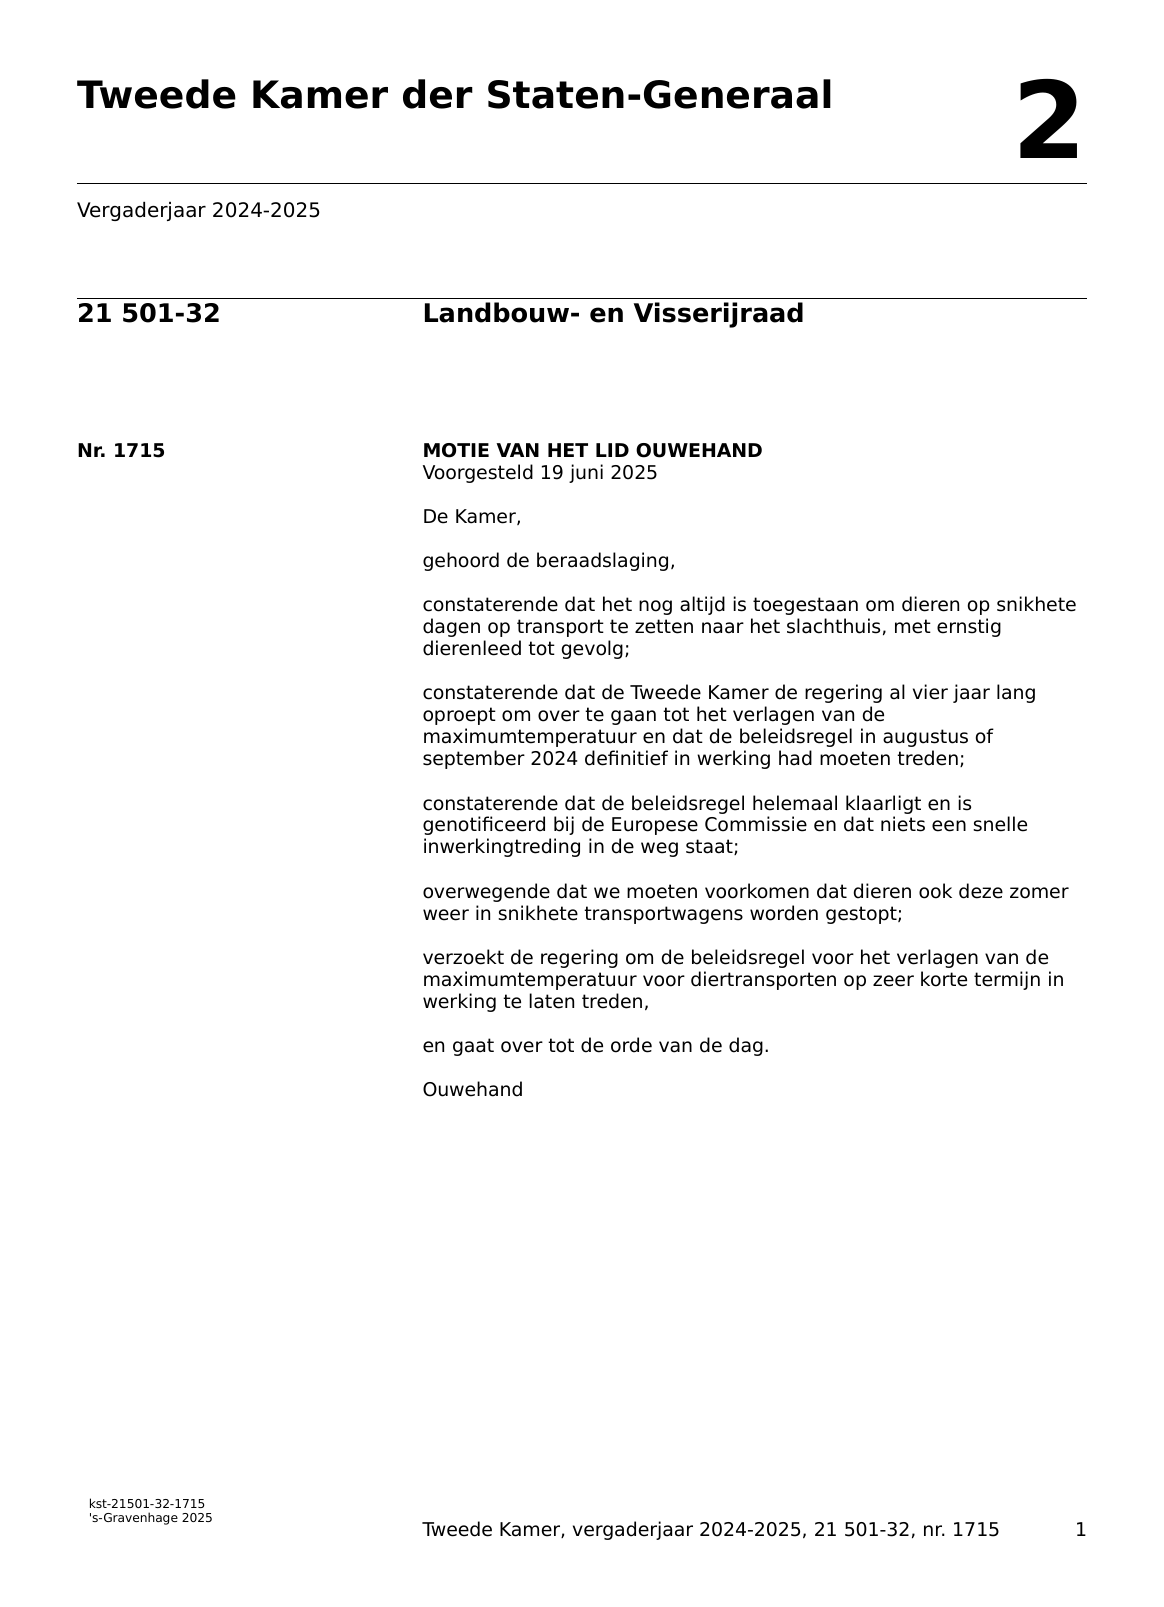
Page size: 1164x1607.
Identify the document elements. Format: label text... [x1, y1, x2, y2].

text Ouwehand [422, 1079, 1087, 1101]
table_header 2 [886, 59, 1087, 183]
subtitle 21 501-32 Landbouw- en Visserijraad [77, 299, 1087, 329]
table_cell Vergaderjaar 2024-2025 [77, 184, 1087, 298]
text en gaat over tot de orde van de dag. [422, 1035, 1087, 1057]
text constaterende dat de beleidsregel helemaal klaarligt en is genotificeerd bij de Europese Commissie en dat niets een snelle inwerkingtreding in de weg staat; [422, 792, 1087, 858]
text 's-Gravenhage 2025 [88, 1511, 323, 1525]
text constaterende dat het nog altijd is toegestaan om dieren op snikhete dagen op transport te zetten naar het slachthuis, met ernstig dierenleed tot gevolg; [422, 594, 1087, 660]
table_header Tweede Kamer der Staten-Generaal [77, 59, 886, 183]
text constaterende dat de Tweede Kamer de regering al vier jaar lang oproept om over te gaan tot het verlagen van de maximumtemperatuur en dat de beleidsregel in augustus of september 2024 definitief in werking had moeten treden; [422, 682, 1087, 770]
text kst-21501-32-1715 [88, 1497, 323, 1511]
text verzoekt de regering om de beleidsregel voor het verlagen van de maximumtemperatuur voor diertransporten op zeer korte termijn in werking te laten treden, [422, 947, 1087, 1013]
text gehoord de beraadslaging, [422, 550, 1087, 572]
text overwegende dat we moeten voorkomen dat dieren ook deze zomer weer in snikhete transportwagens worden gestopt; [422, 881, 1087, 924]
subtitle Nr. 1715 MOTIE VAN HET LID OUWEHAND [77, 440, 1087, 462]
text Voorgesteld 19 juni 2025 [422, 462, 1087, 484]
text De Kamer, [422, 506, 1087, 528]
